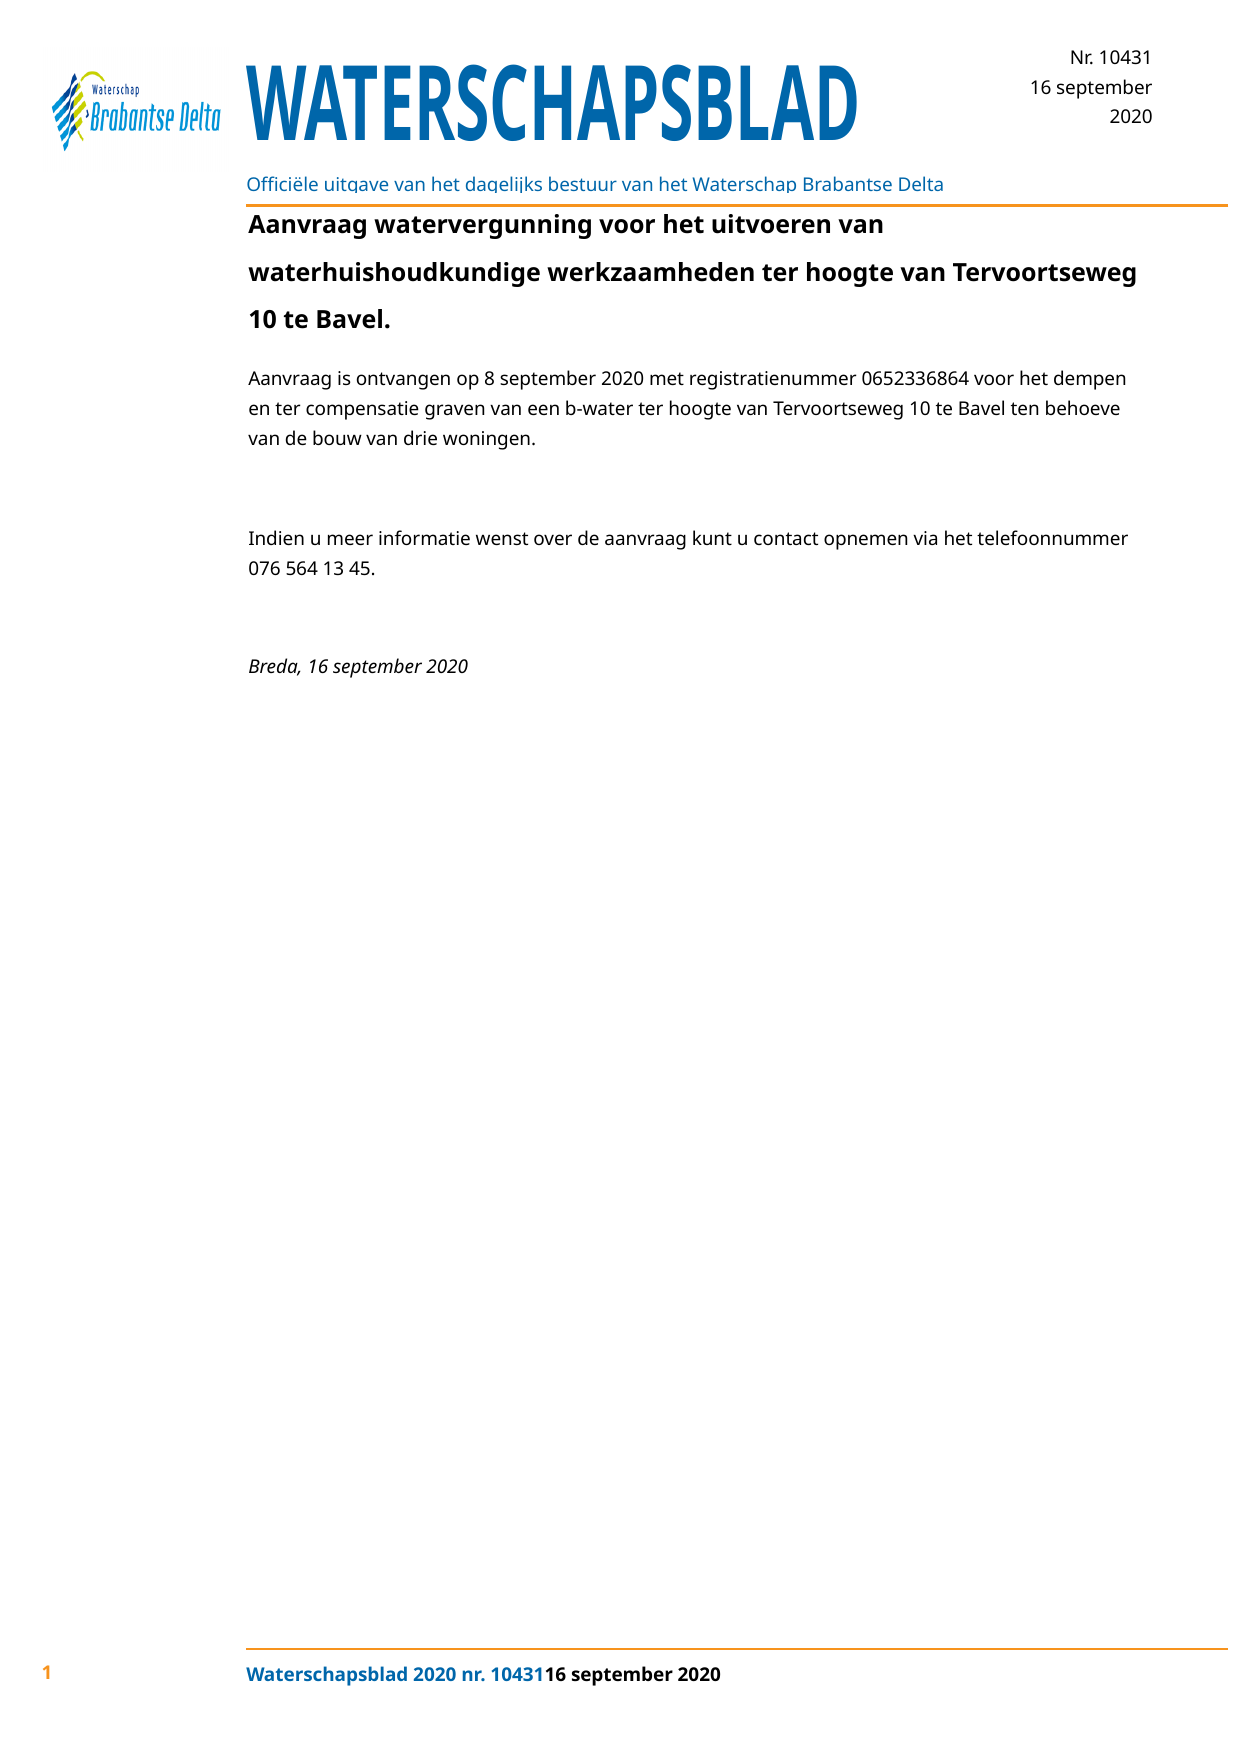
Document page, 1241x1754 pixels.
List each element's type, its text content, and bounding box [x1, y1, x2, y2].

text Aanvraag watervergunning voor het uitvoeren van waterhuishoudkundige werkzaamheden ter hoogte van Tervoortseweg 10 te Bavel. [248, 207, 1152, 336]
text Breda, 16 september 2020 [248, 653, 1152, 679]
text Indien u meer informatie wenst over de aanvraag kunt u contact opnemen via het telefoonnummer 076 564 13 45. [248, 526, 1152, 581]
picture [41, 47, 231, 172]
text Aanvraag is ontvangen op 8 september 2020 met registratienummer 0652336864 voor het dempen en ter compensatie graven van een b-water ter hoogte van Tervoortseweg 10 te Bavel ten behoeve van de bouw van drie woningen. [248, 366, 1152, 450]
